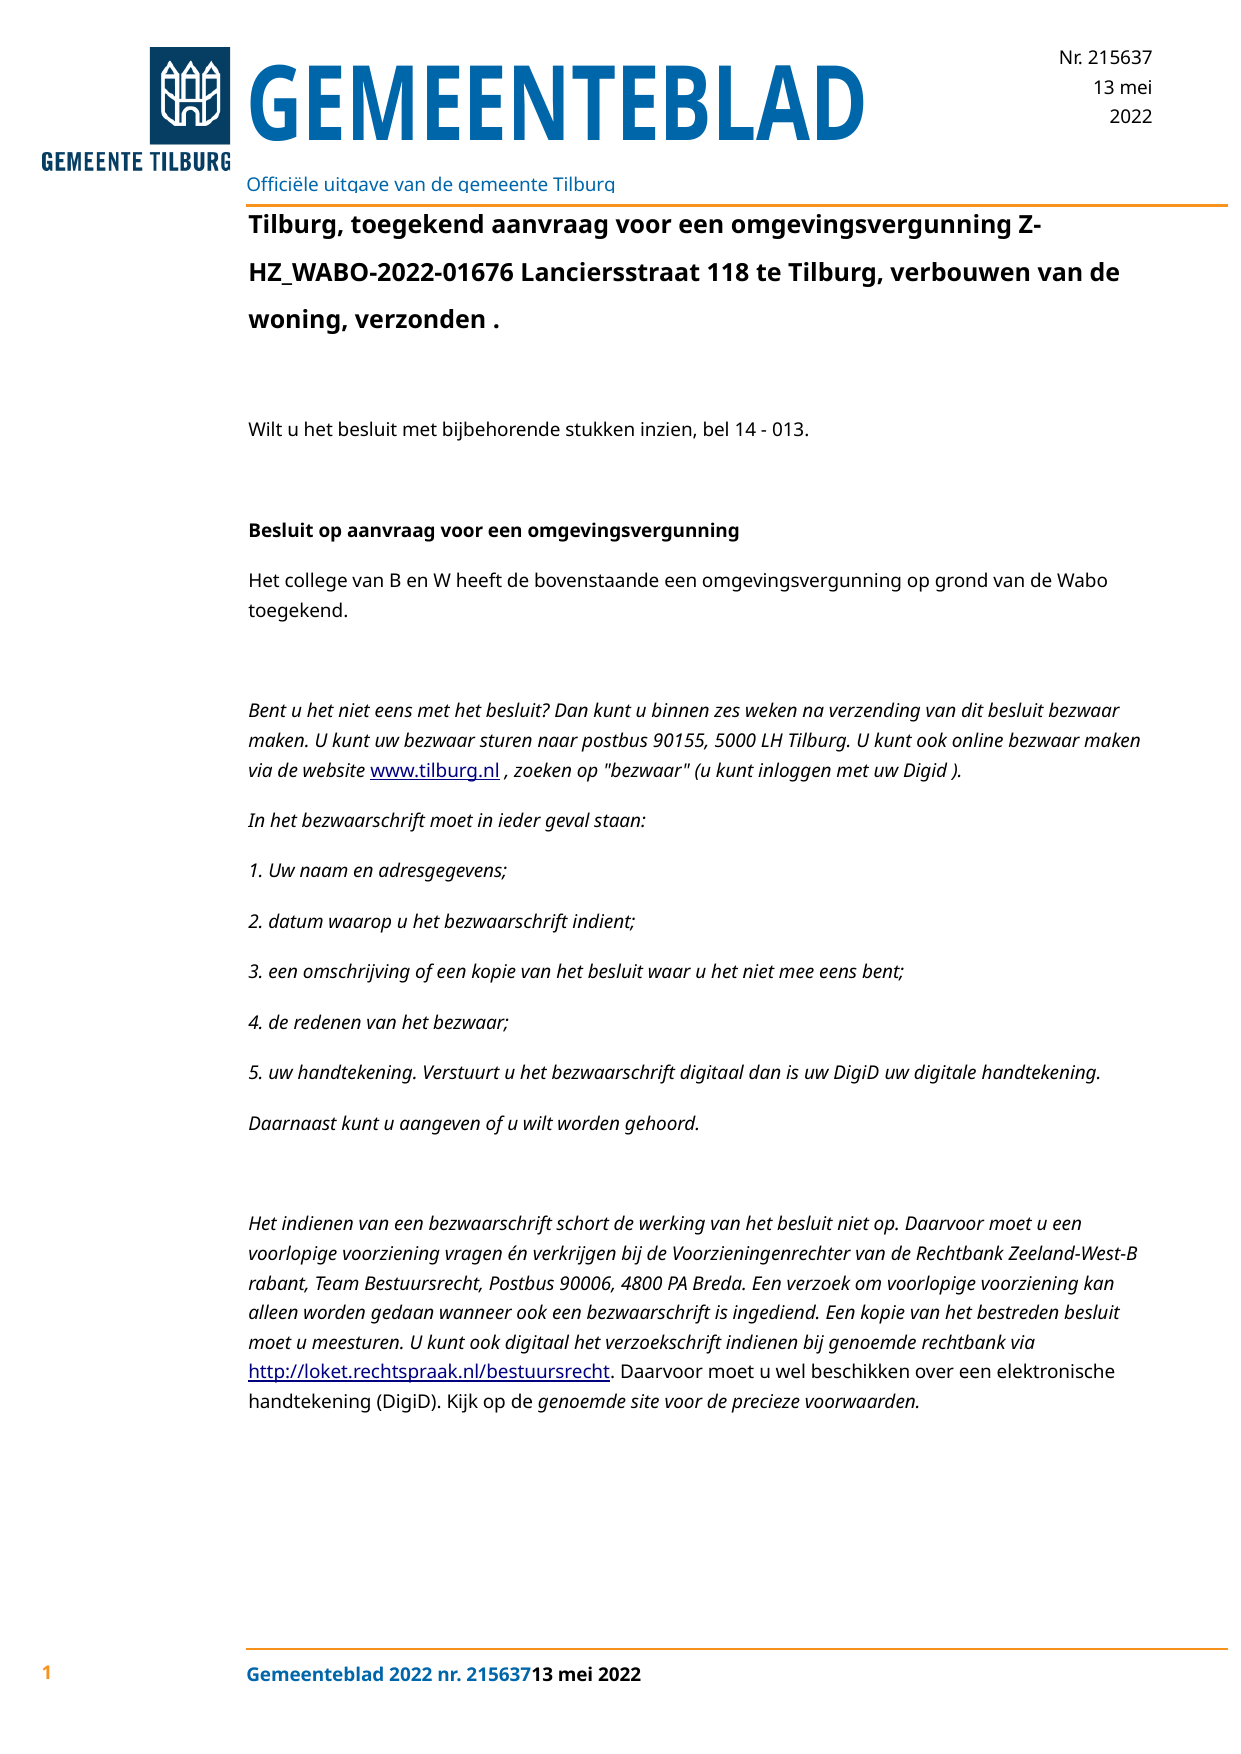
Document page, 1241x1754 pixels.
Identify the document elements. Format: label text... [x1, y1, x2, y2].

picture [41, 47, 231, 172]
text Daarnaast kunt u aangeven of u wilt worden gehoord. [248, 1110, 1152, 1135]
text 1. Uw naam en adresgegevens; [248, 858, 1152, 883]
text Besluit op aanvraag voor een omgevingsvergunning [248, 517, 1152, 542]
text Bent u het niet eens met het besluit? Dan kunt u binnen zes weken na verzending van dit besluit bezwaar maken. U kunt uw bezwaar sturen naar postbus 90155, 5000 LH Tilburg. U kunt ook online bezwaar maken via de website www.tilburg.nl , zoeken op "bezwaar" (u kunt inloggen met uw Digid ). [248, 698, 1152, 782]
text In het bezwaarschrift moet in ieder geval staan: [248, 807, 1152, 833]
text Het indienen van een bezwaarschrift schort de werking van het besluit niet op. Daarvoor moet u een voorlopige voorziening vragen én verkrijgen bij de Voorzieningenrechter van de Rechtbank Zeeland-West-B rabant, Team Bestuursrecht, Postbus 90006, 4800 PA Breda. Een verzoek om voorlopige voorziening kan alleen worden gedaan wanneer ook een bezwaarschrift is ingediend. Een kopie van het bestreden besluit moet u meesturen. U kunt ook digitaal het verzoekschrift indienen bij genoemde rechtbank via http://loket.rechtspraak.nl/bestuursrecht. Daarvoor moet u wel beschikken over een elektronische handtekening (DigiD). Kijk op de genoemde site voor de precieze voorwaarden. [248, 1211, 1152, 1414]
text 2. datum waarop u het bezwaarschrift indient; [248, 908, 1152, 934]
text 3. een omschrijving of een kopie van het besluit waar u het niet mee eens bent; [248, 958, 1152, 984]
text 5. uw handtekening. Verstuurt u het bezwaarschrift digitaal dan is uw DigiD uw digitale handtekening. [248, 1059, 1152, 1085]
text Wilt u het besluit met bijbehorende stukken inzien, bel 14 - 013. [248, 416, 1152, 442]
text Het college van B en W heeft de bovenstaande een omgevingsvergunning op grond van de Wabo toegekend. [248, 567, 1152, 622]
text 4. de redenen van het bezwaar; [248, 1009, 1152, 1034]
text Tilburg, toegekend aanvraag voor een omgevingsvergunning Z-HZ_WABO-2022-01676 Lanciersstraat 118 te Tilburg, verbouwen van de woning, verzonden . [248, 207, 1152, 336]
